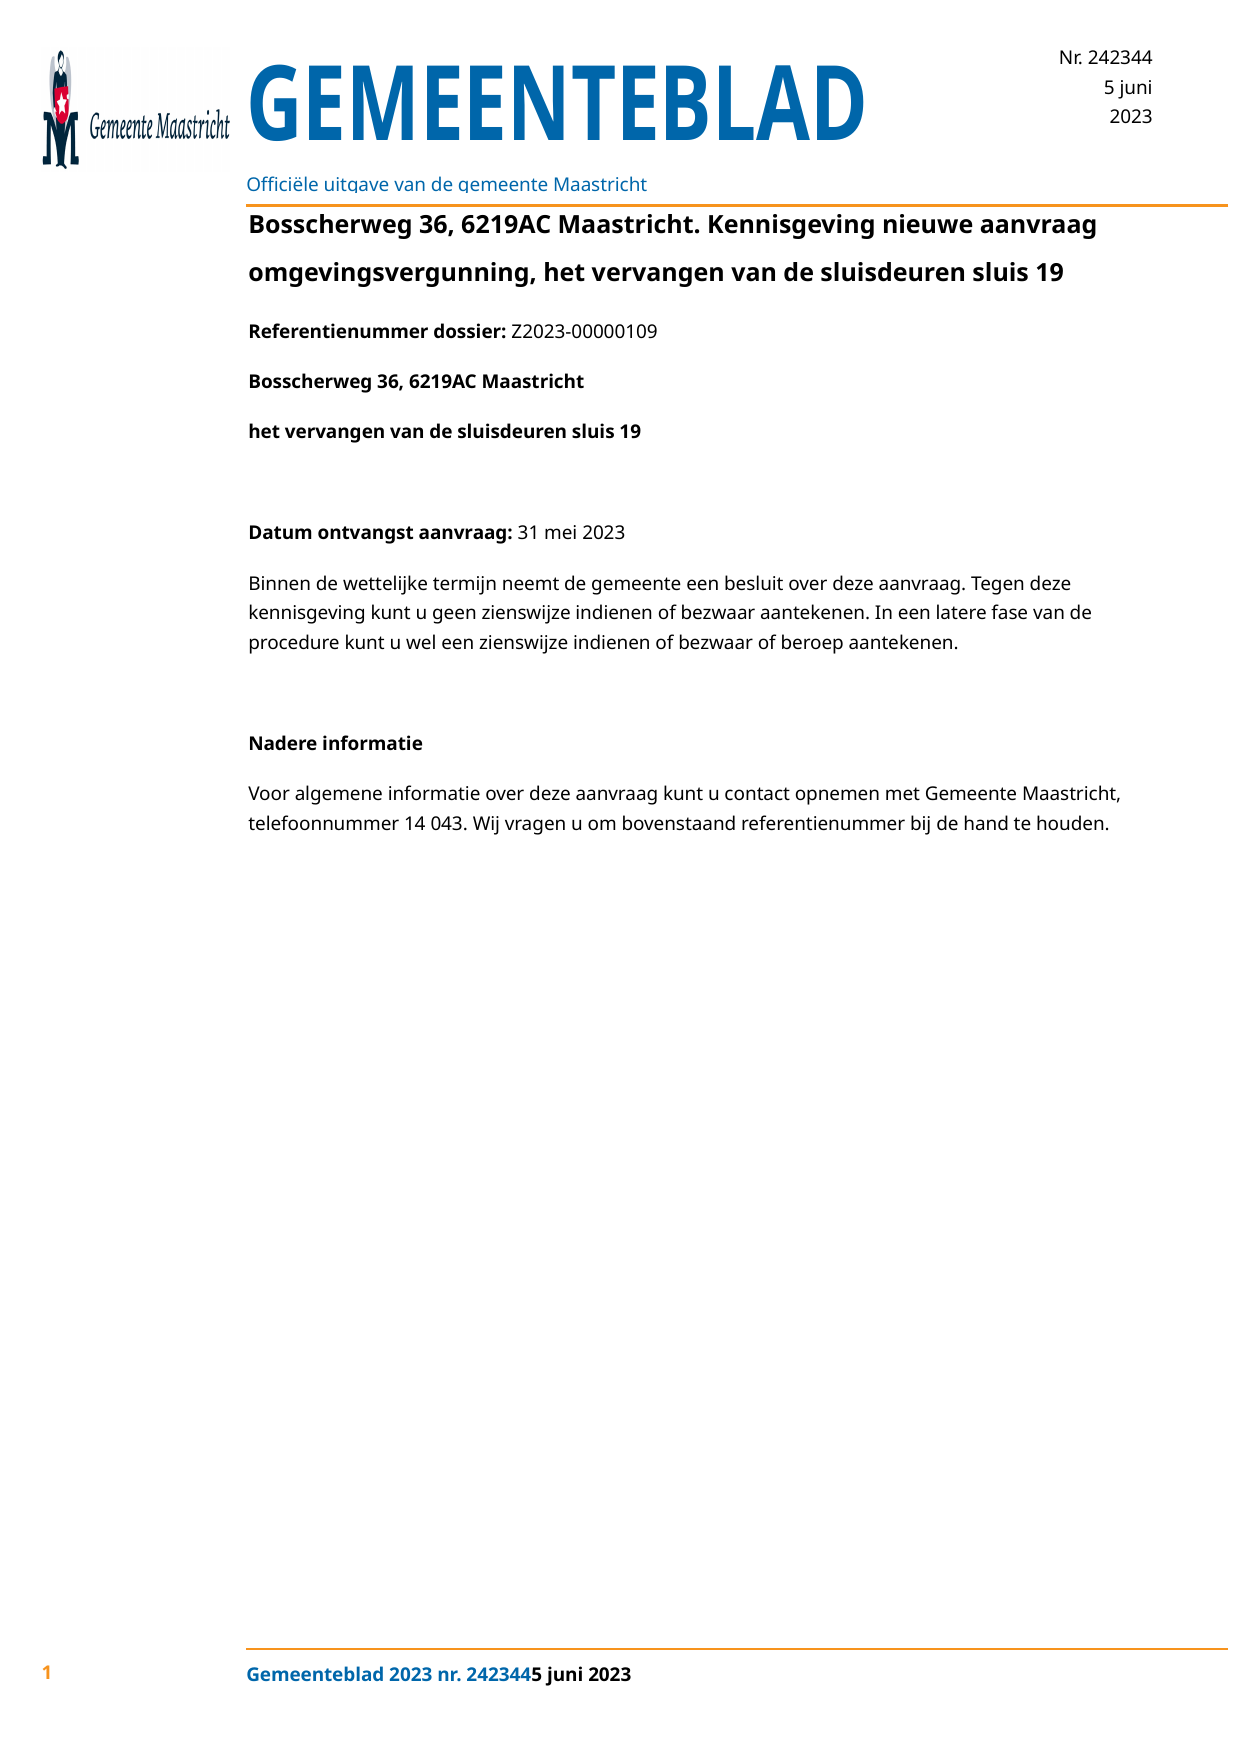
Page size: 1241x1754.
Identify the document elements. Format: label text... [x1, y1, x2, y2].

text Bosscherweg 36, 6219AC Maastricht [248, 368, 1152, 394]
text Nadere informatie [248, 730, 1152, 756]
text Datum ontvangst aanvraag: 31 mei 2023 [248, 519, 1152, 545]
picture [41, 47, 231, 172]
text Referentienummer dossier: Z2023-00000109 [248, 318, 1152, 344]
text het vervangen van de sluisdeuren sluis 19 [248, 419, 1152, 444]
text Voor algemene informatie over deze aanvraag kunt u contact opnemen met Gemeente Maastricht, telefoonnummer 14 043. Wij vragen u om bovenstaand referentienummer bij de hand te houden. [248, 780, 1152, 836]
text Bosscherweg 36, 6219AC Maastricht. Kennisgeving nieuwe aanvraag omgevingsvergunning, het vervangen van de sluisdeuren sluis 19 [248, 207, 1152, 288]
text Binnen de wettelijke termijn neemt de gemeente een besluit over deze aanvraag. Tegen deze kennisgeving kunt u geen zienswijze indienen of bezwaar aantekenen. In een latere fase van de procedure kunt u wel een zienswijze indienen of bezwaar of beroep aantekenen. [248, 570, 1152, 655]
